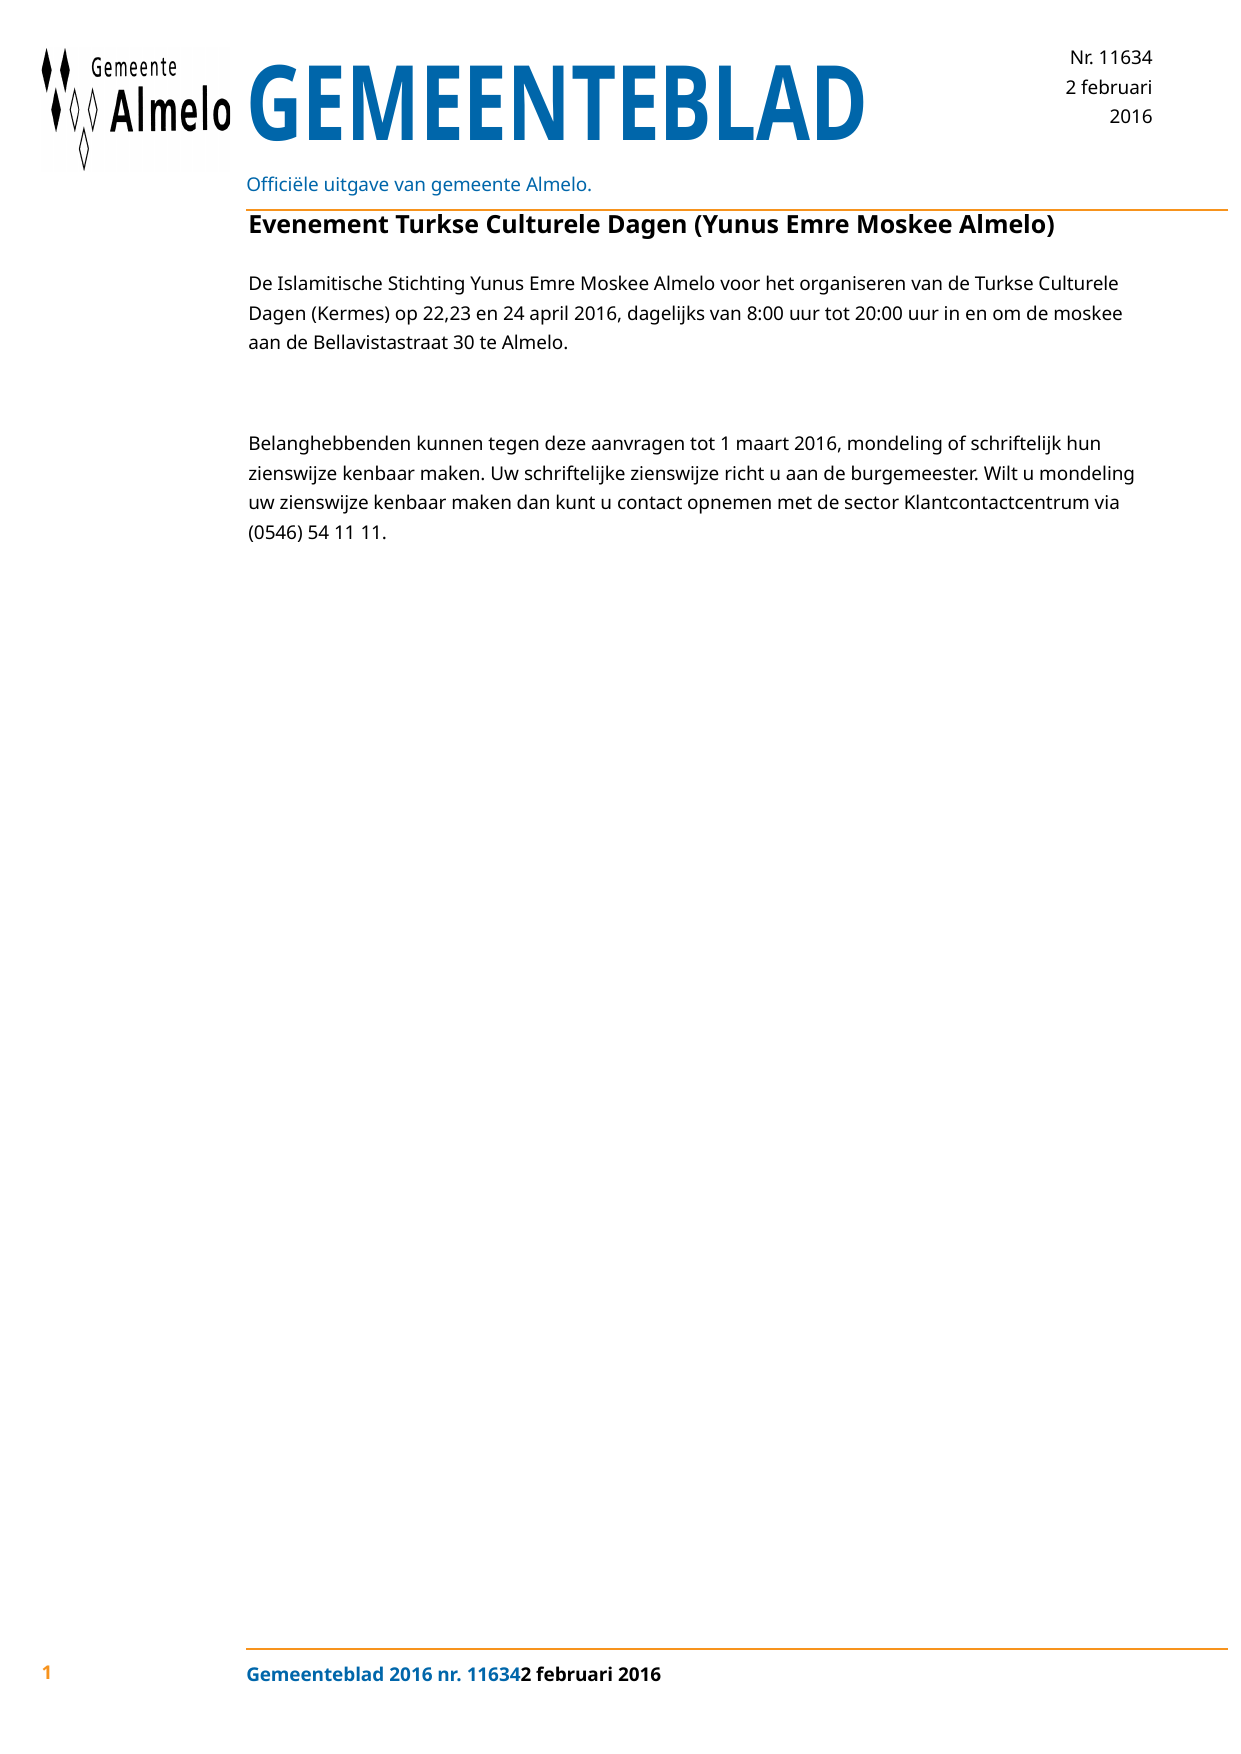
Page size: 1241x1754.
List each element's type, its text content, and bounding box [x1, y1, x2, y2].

picture [41, 47, 231, 172]
text Belanghebbenden kunnen tegen deze aanvragen tot 1 maart 2016, mondeling of schriftelijk hun zienswijze kenbaar maken. Uw schriftelijke zienswijze richt u aan de burgemeester. Wilt u mondeling uw zienswijze kenbaar maken dan kunt u contact opnemen met de sector Klantcontactcentrum via (0546) 54 11 11. [248, 430, 1152, 545]
text Evenement Turkse Culturele Dagen (Yunus Emre Moskee Almelo) [248, 211, 1152, 241]
text De Islamitische Stichting Yunus Emre Moskee Almelo voor het organiseren van de Turkse Culturele Dagen (Kermes) op 22,23 en 24 april 2016, dagelijks van 8:00 uur tot 20:00 uur in en om de moskee aan de Bellavistastraat 30 te Almelo. [248, 270, 1152, 355]
